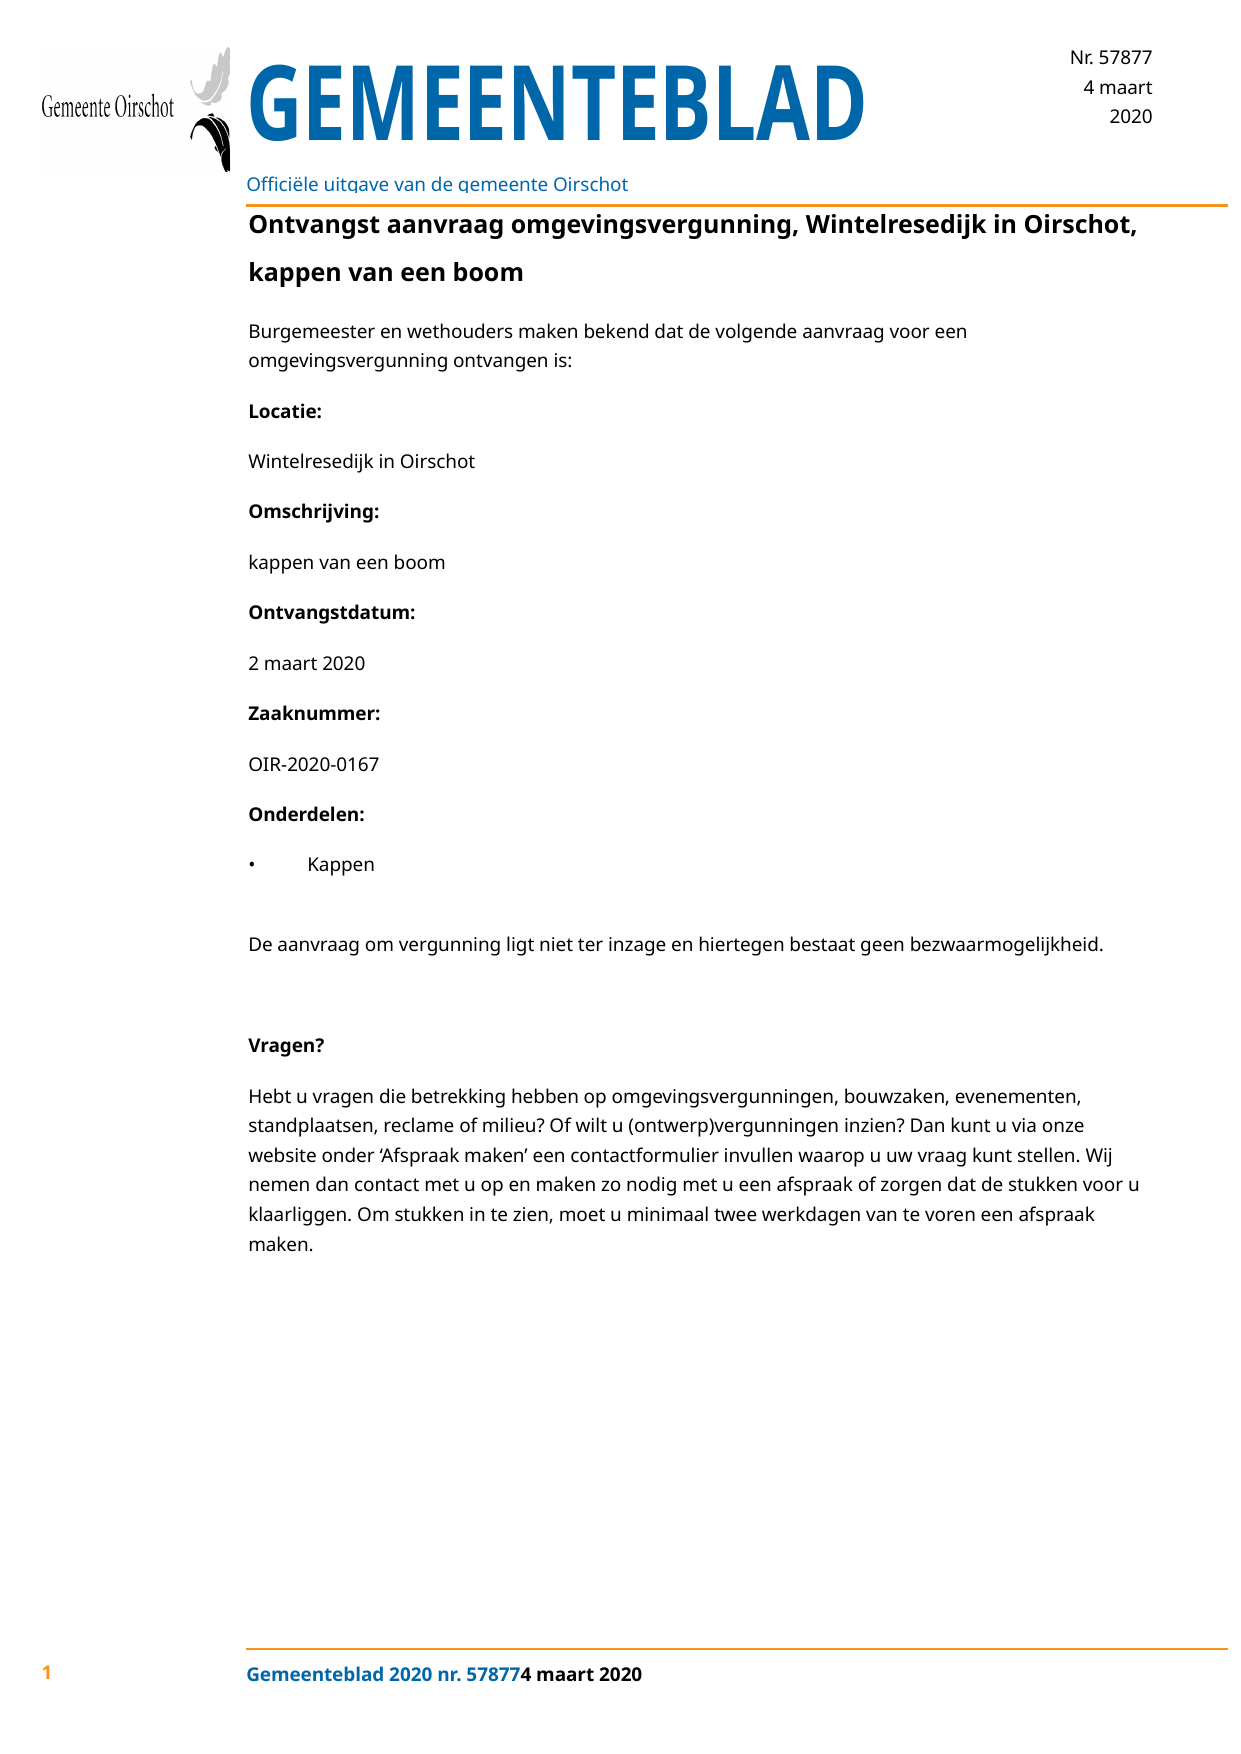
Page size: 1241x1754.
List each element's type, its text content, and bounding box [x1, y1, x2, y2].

text Ontvangst aanvraag omgevingsvergunning, Wintelresedijk in Oirschot, kappen van een boom [248, 207, 1152, 288]
text 2 maart 2020 [248, 650, 1152, 676]
text Omschrijving: [248, 499, 1152, 524]
picture [41, 47, 231, 172]
list Kappen [248, 852, 1152, 877]
text Locatie: [248, 398, 1152, 424]
text Wintelresedijk in Oirschot [248, 448, 1152, 474]
text Burgemeester en wethouders maken bekend dat de volgende aanvraag voor een omgevingsvergunning ontvangen is: [248, 318, 1152, 373]
text De aanvraag om vergunning ligt niet ter inzage en hiertegen bestaat geen bezwaarmogelijkheid. [248, 932, 1152, 957]
text OIR-2020-0167 [248, 751, 1152, 777]
text Hebt u vragen die betrekking hebben op omgevingsvergunningen, bouwzaken, evenementen, standplaatsen, reclame of milieu? Of wilt u (ontwerp)vergunningen inzien? Dan kunt u via onze website onder ‘Afspraak maken’ een contactformulier invullen waarop u uw vraag kunt stellen. Wij nemen dan contact met u op en maken zo nodig met u een afspraak of zorgen dat de stukken voor u klaarliggen. Om stukken in te zien, moet u minimaal twee werkdagen van te voren een afspraak maken. [248, 1083, 1152, 1257]
text Zaaknummer: [248, 700, 1152, 726]
text Ontvangstdatum: [248, 599, 1152, 625]
text Onderdelen: [248, 801, 1152, 827]
text kappen van een boom [248, 549, 1152, 575]
text Vragen? [248, 1032, 1152, 1058]
